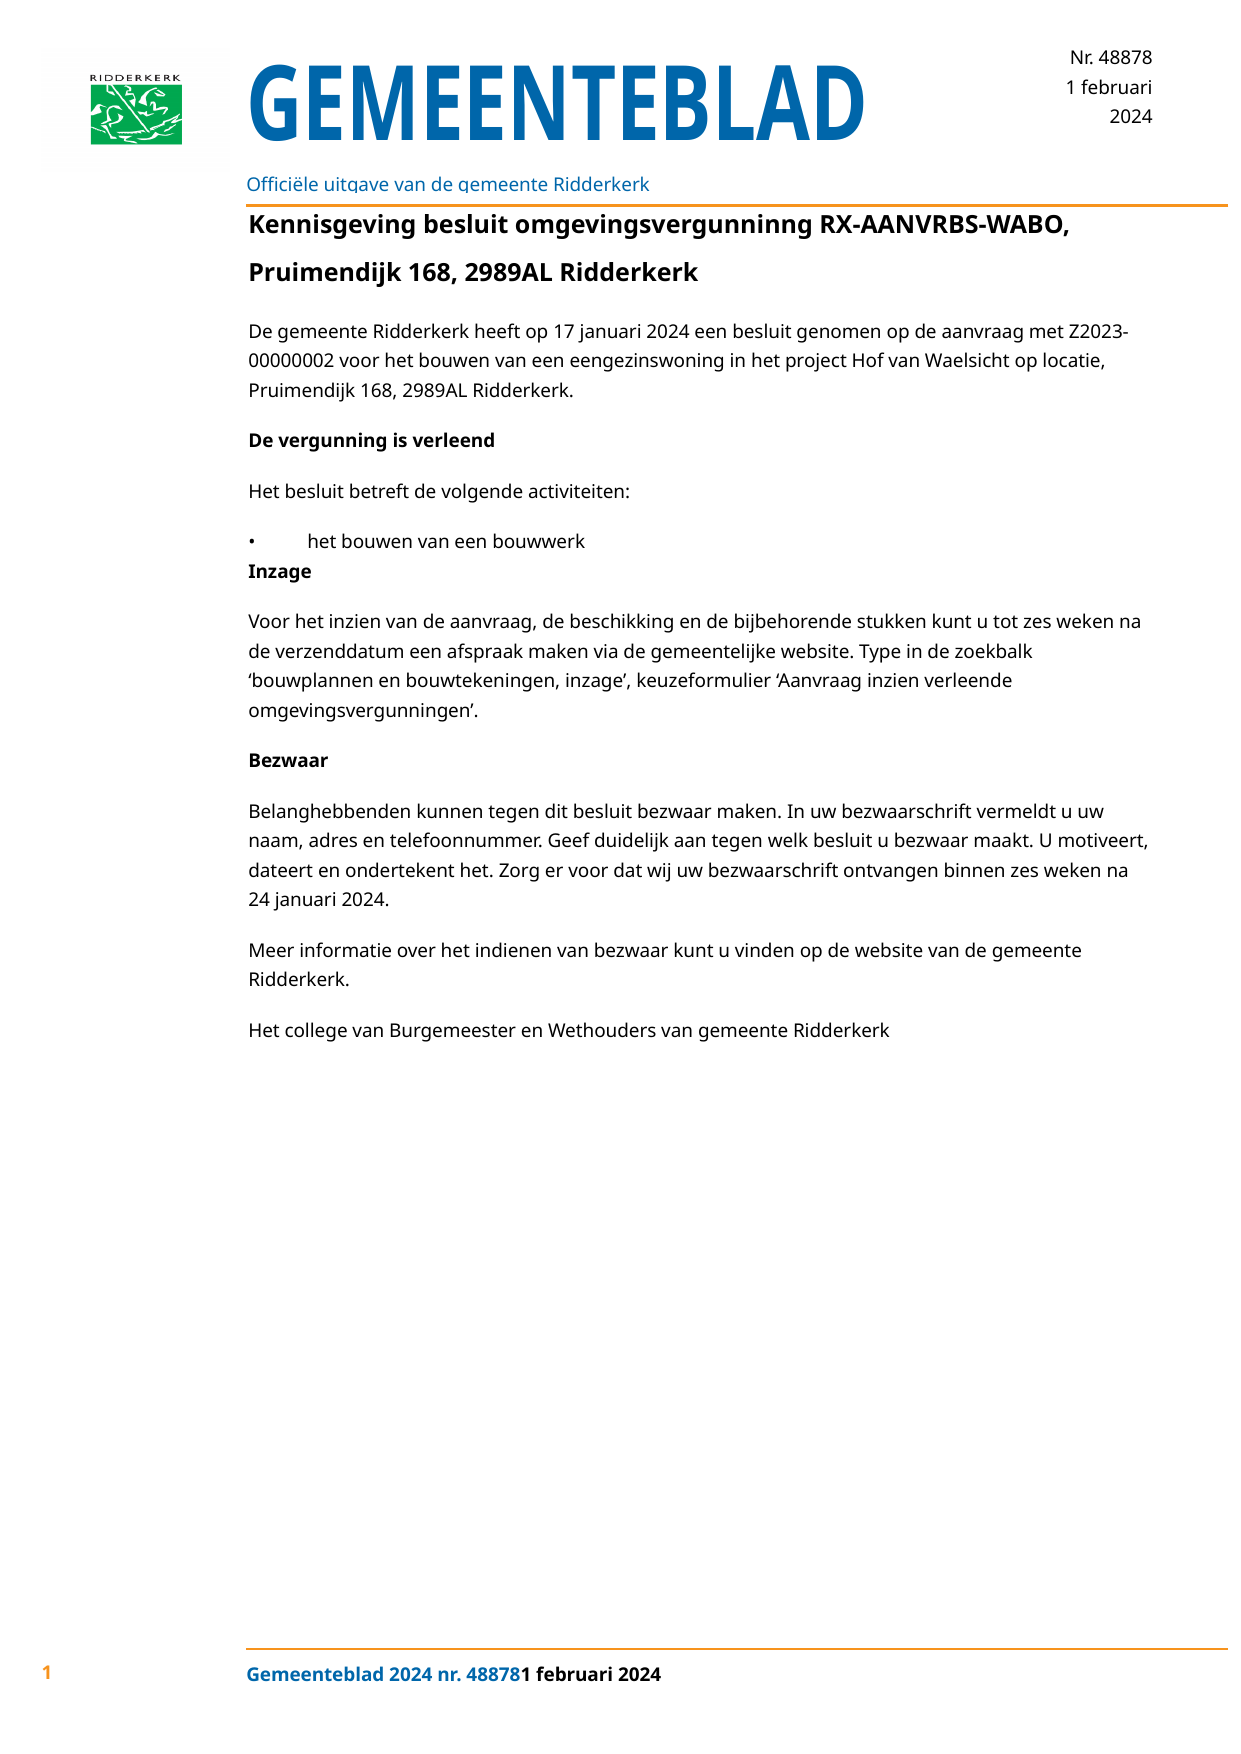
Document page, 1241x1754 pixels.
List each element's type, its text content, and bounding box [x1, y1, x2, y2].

text Kennisgeving besluit omgevingsvergunninng RX-AANVRBS-WABO, Pruimendijk 168, 2989AL Ridderkerk [248, 207, 1152, 288]
text Belanghebbenden kunnen tegen dit besluit bezwaar maken. In uw bezwaarschrift vermeldt u uw naam, adres en telefoonnummer. Geef duidelijk aan tegen welk besluit u bezwaar maakt. U motiveert, dateert en ondertekent het. Zorg er voor dat wij uw bezwaarschrift ontvangen binnen zes weken na 24 januari 2024. [248, 798, 1152, 912]
text Het college van Burgemeester en Wethouders van gemeente Ridderkerk [248, 1017, 1152, 1043]
text Het besluit betreft de volgende activiteiten: [248, 478, 1152, 504]
text Voor het inzien van de aanvraag, de beschikking en de bijbehorende stukken kunt u tot zes weken na de verzenddatum een afspraak maken via de gemeentelijke website. Type in de zoekbalk ‘bouwplannen en bouwtekeningen, inzage’, keuzeformulier ‘Aanvraag inzien verleende omgevingsvergunningen’. [248, 608, 1152, 723]
text De vergunning is verleend [248, 427, 1152, 453]
text De gemeente Ridderkerk heeft op 17 januari 2024 een besluit genomen op de aanvraag met Z2023-00000002 voor het bouwen van een eengezinswoning in het project Hof van Waelsicht op locatie, Pruimendijk 168, 2989AL Ridderkerk. [248, 318, 1152, 403]
text Bezwaar [248, 747, 1152, 773]
text Meer informatie over het indienen van bezwaar kunt u vinden op de website van de gemeente Ridderkerk. [248, 937, 1152, 992]
text Inzage [248, 558, 1152, 584]
picture [41, 47, 231, 172]
list het bouwen van een bouwwerk [248, 528, 1152, 554]
